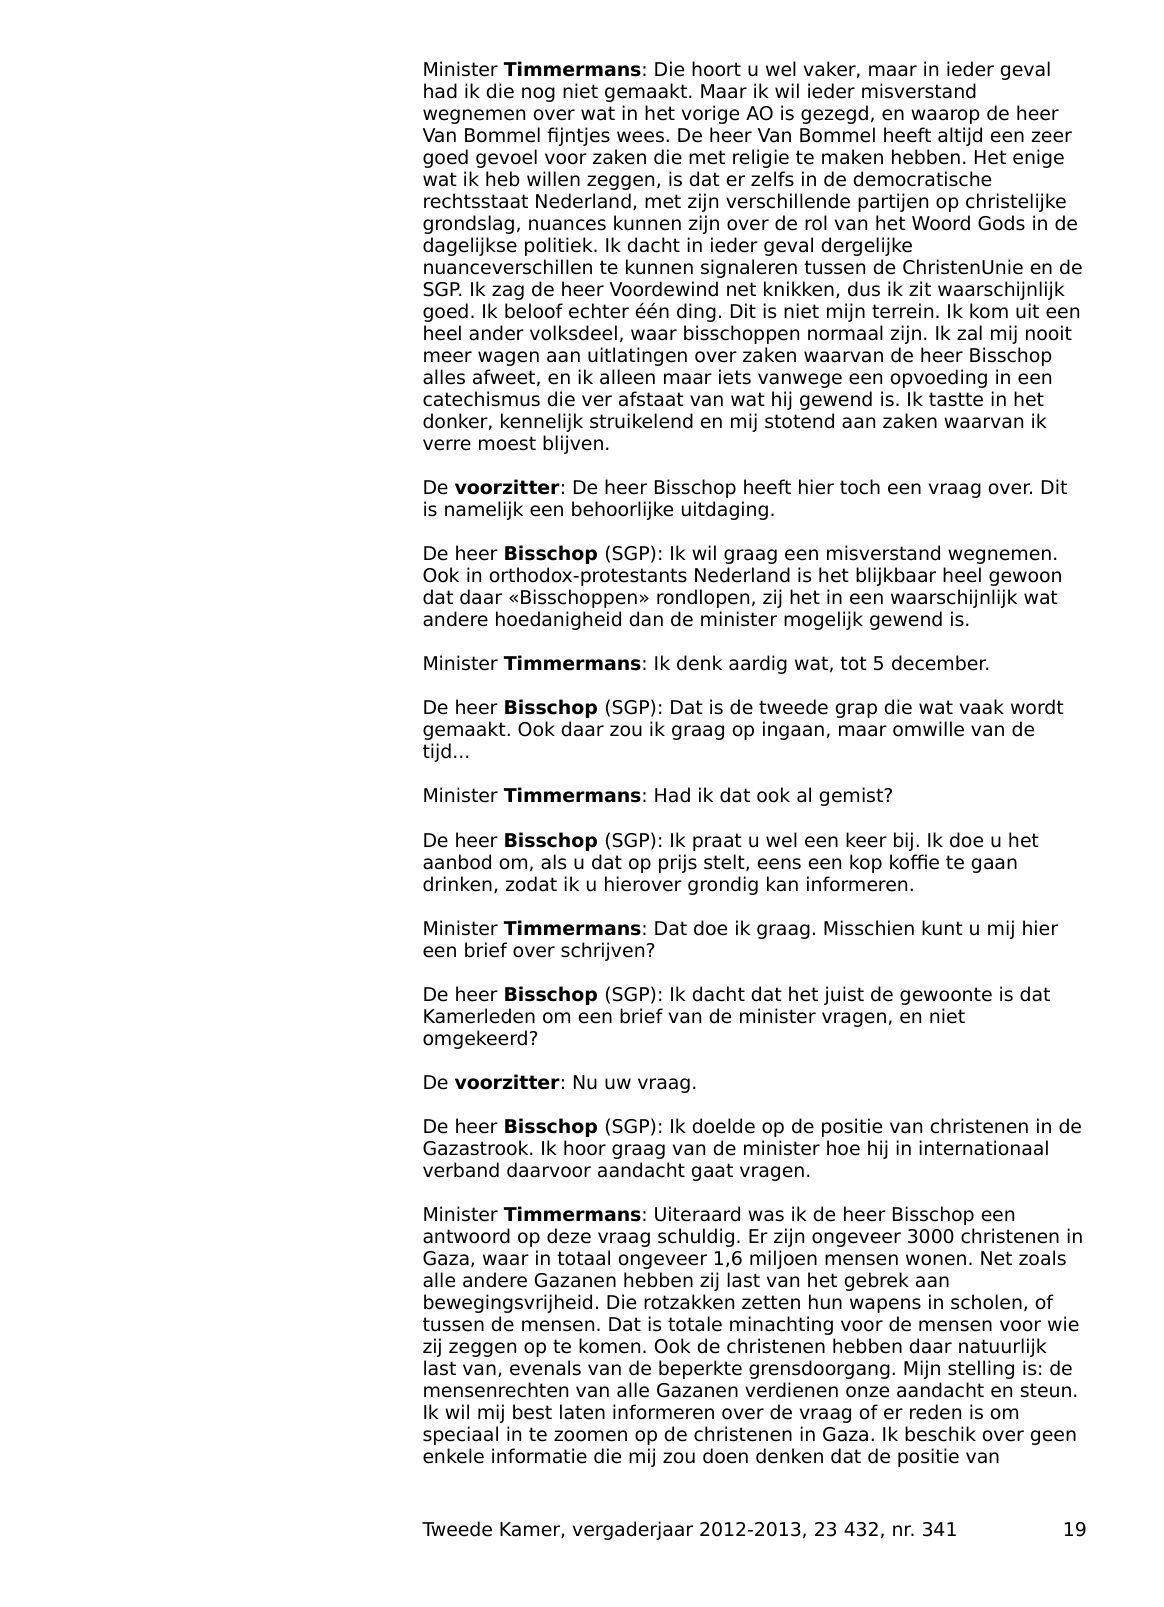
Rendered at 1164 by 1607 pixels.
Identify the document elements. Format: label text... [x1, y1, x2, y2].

text Minister Timmermans: Dat doe ik graag. Misschien kunt u mij hier een brief over schrijven? [422, 918, 1087, 962]
text De voorzitter: Nu uw vraag. [422, 1072, 1087, 1094]
text Minister Timmermans: Had ik dat ook al gemist? [422, 785, 1087, 807]
text Minister Timmermans: Ik denk aardig wat, tot 5 december. [422, 653, 1087, 675]
text De heer Bisschop (SGP): Ik dacht dat het juist de gewoonte is dat Kamerleden om een brief van de minister vragen, en niet omgekeerd? [422, 984, 1087, 1050]
text De heer Bisschop (SGP): Dat is de tweede grap die wat vaak wordt gemaakt. Ook daar zou ik graag op ingaan, maar omwille van de tijd... [422, 697, 1087, 763]
text Minister Timmermans: Uiteraard was ik de heer Bisschop een antwoord op deze vraag schuldig. Er zijn ongeveer 3000 christenen in Gaza, waar in totaal ongeveer 1,6 miljoen mensen wonen. Net zoals alle andere Gazanen hebben zij last van het gebrek aan bewegingsvrijheid. Die rotzakken zetten hun wapens in scholen, of tussen de mensen. Dat is totale minachting voor de mensen voor wie zij zeggen op te komen. Ook de christenen hebben daar natuurlijk last van, evenals van de beperkte grensdoorgang. Mijn stelling is: de mensenrechten van alle Gazanen verdienen onze aandacht en steun. Ik wil mij best laten informeren over de vraag of er reden is om speciaal in te zoomen op de christenen in Gaza. Ik beschik over geen enkele informatie die mij zou doen denken dat de positie van [422, 1204, 1087, 1468]
text De heer Bisschop (SGP): Ik wil graag een misverstand wegnemen. Ook in orthodox-protestants Nederland is het blijkbaar heel gewoon dat daar «Bisschoppen» rondlopen, zij het in een waarschijnlijk wat andere hoedanigheid dan de minister mogelijk gewend is. [422, 543, 1087, 631]
text Minister Timmermans: Die hoort u wel vaker, maar in ieder geval had ik die nog niet gemaakt. Maar ik wil ieder misverstand wegnemen over wat in het vorige AO is gezegd, en waarop de heer Van Bommel fijntjes wees. De heer Van Bommel heeft altijd een zeer goed gevoel voor zaken die met religie te maken hebben. Het enige wat ik heb willen zeggen, is dat er zelfs in de democratische rechtsstaat Nederland, met zijn verschillende partijen op christelijke grondslag, nuances kunnen zijn over de rol van het Woord Gods in de dagelijkse politiek. Ik dacht in ieder geval dergelijke nuanceverschillen te kunnen signaleren tussen de ChristenUnie en de SGP. Ik zag de heer Voordewind net knikken, dus ik zit waarschijnlijk goed. Ik beloof echter één ding. Dit is niet mijn terrein. Ik kom uit een heel ander volksdeel, waar bisschoppen normaal zijn. Ik zal mij nooit meer wagen aan uitlatingen over zaken waarvan de heer Bisschop alles afweet, en ik alleen maar iets vanwege een opvoeding in een catechismus die ver afstaat van wat hij gewend is. Ik tastte in het donker, kennelijk struikelend en mij stotend aan zaken waarvan ik verre moest blijven. [422, 59, 1087, 455]
text De heer Bisschop (SGP): Ik praat u wel een keer bij. Ik doe u het aanbod om, als u dat op prijs stelt, eens een kop koffie te gaan drinken, zodat ik u hierover grondig kan informeren. [422, 829, 1087, 896]
text De heer Bisschop (SGP): Ik doelde op de positie van christenen in de Gazastrook. Ik hoor graag van de minister hoe hij in internationaal verband daarvoor aandacht gaat vragen. [422, 1116, 1087, 1182]
text De voorzitter: De heer Bisschop heeft hier toch een vraag over. Dit is namelijk een behoorlijke uitdaging. [422, 477, 1087, 521]
